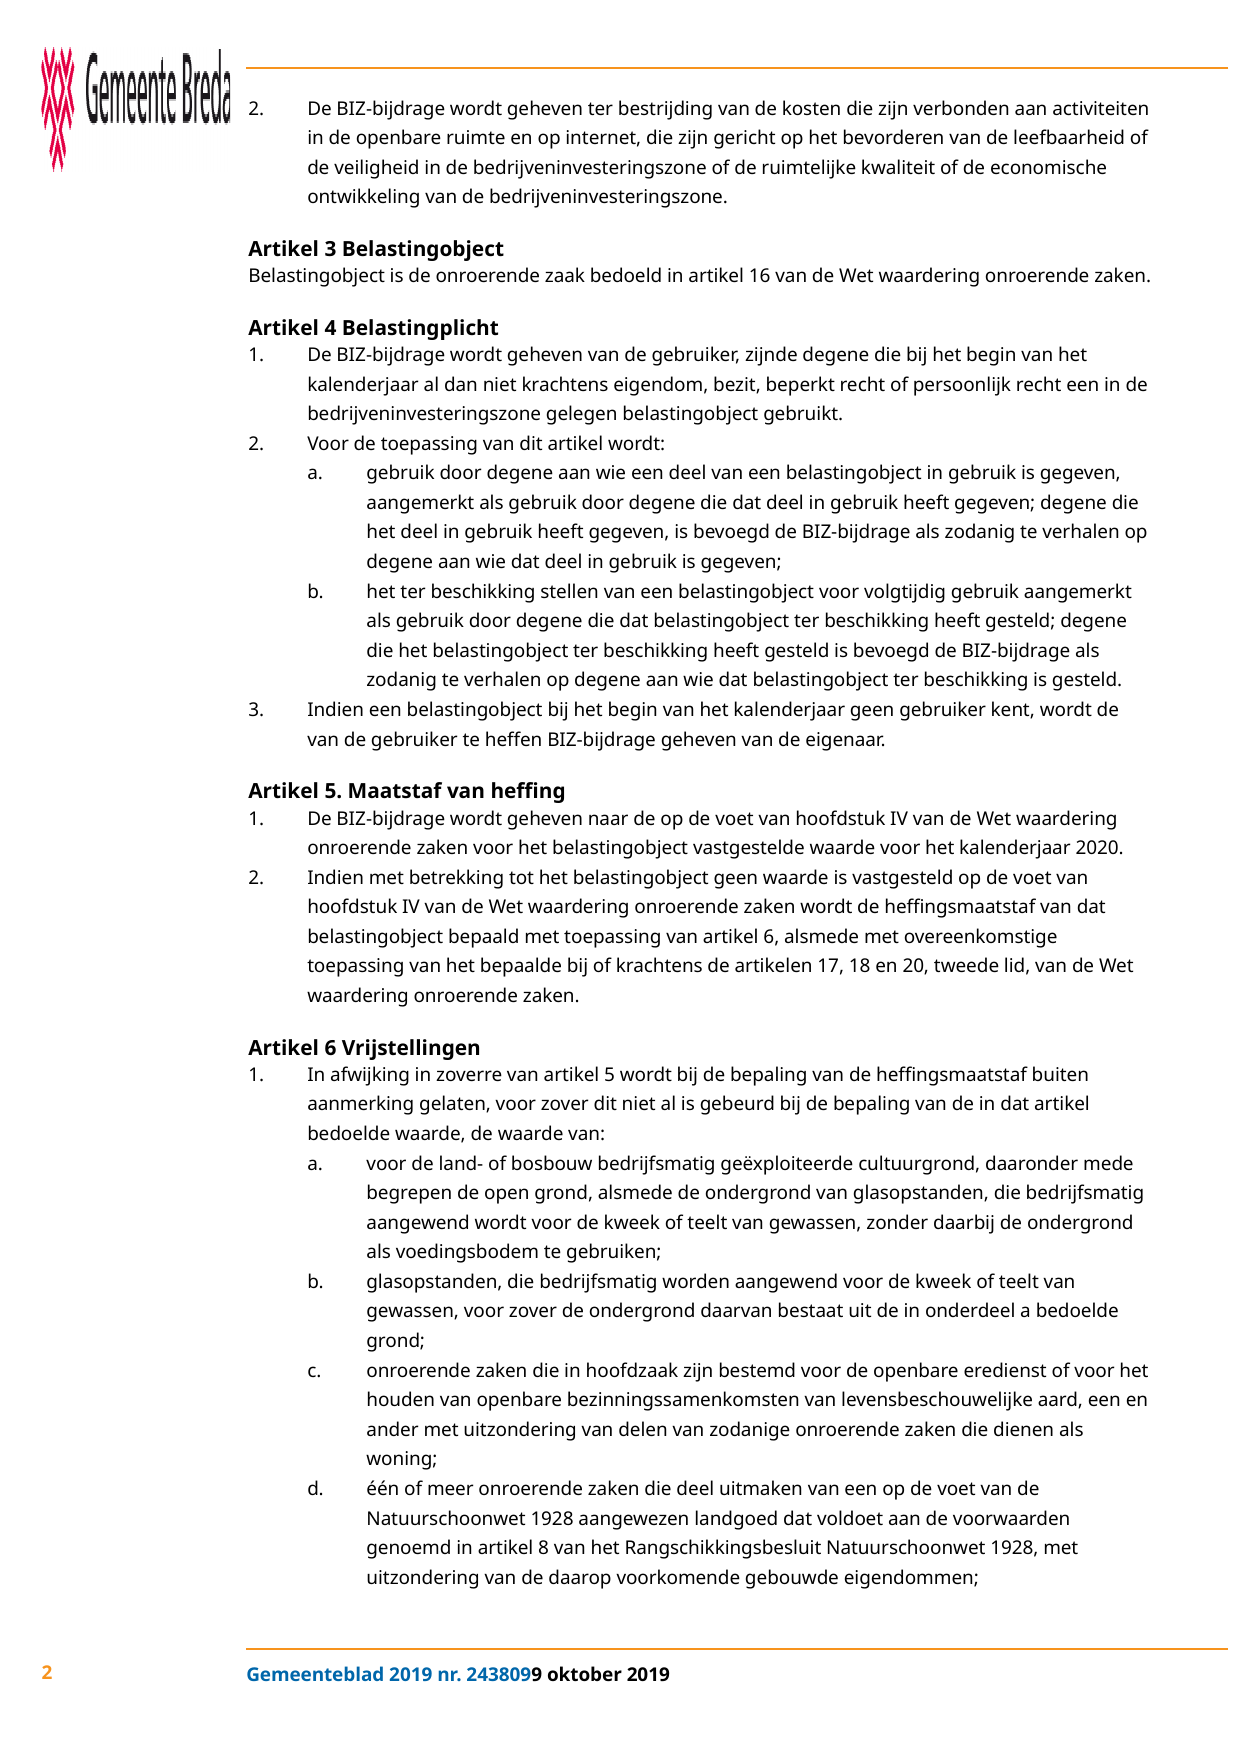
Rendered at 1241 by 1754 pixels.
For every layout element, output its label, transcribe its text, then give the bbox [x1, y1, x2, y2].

list één of meer onroerende zaken die deel uitmaken van een op de voet van de Natuurschoonwet 1928 aangewezen landgoed dat voldoet aan de voorwaarden genoemd in artikel 8 van het Rangschikkingsbesluit Natuurschoonwet 1928, met uitzondering van de daarop voorkomende gebouwde eigendommen; [307, 1475, 1152, 1590]
list Indien een belastingobject bij het begin van het kalenderjaar geen gebruiker kent, wordt de van de gebruiker te heffen BIZ-bijdrage geheven van de eigenaar. [248, 696, 1152, 752]
list De BIZ-bijdrage wordt geheven naar de op de voet van hoofdstuk IV van de Wet waardering onroerende zaken voor het belastingobject vastgestelde waarde voor het kalenderjaar 2020. [248, 805, 1152, 860]
text Belastingobject is de onroerende zaak bedoeld in artikel 16 van de Wet waardering onroerende zaken. [248, 262, 1152, 288]
text Artikel 5. Maatstaf van heffing [248, 776, 1152, 805]
list Voor de toepassing van dit artikel wordt: [248, 430, 1152, 456]
list De BIZ-bijdrage wordt geheven ter bestrijding van de kosten die zijn verbonden aan activiteiten in de openbare ruimte en op internet, die zijn gericht op het bevorderen van de leefbaarheid of de veiligheid in de bedrijveninvesteringszone of de ruimtelijke kwaliteit of de economische ontwikkeling van de bedrijveninvesteringszone. [248, 95, 1152, 209]
list onroerende zaken die in hoofdzaak zijn bestemd voor de openbare eredienst of voor het houden van openbare bezinningssamenkomsten van levensbeschouwelijke aard, een en ander met uitzondering van delen van zodanige onroerende zaken die dienen als woning; [307, 1357, 1152, 1471]
list In afwijking in zoverre van artikel 5 wordt bij de bepaling van de heffingsmaatstaf buiten aanmerking gelaten, voor zover dit niet al is gebeurd bij de bepaling van de in dat artikel bedoelde waarde, de waarde van: [248, 1061, 1152, 1146]
picture [41, 47, 231, 172]
list De BIZ-bijdrage wordt geheven van de gebruiker, zijnde degene die bij het begin van het kalenderjaar al dan niet krachtens eigendom, bezit, beperkt recht of persoonlijk recht een in de bedrijveninvesteringszone gelegen belastingobject gebruikt. [248, 341, 1152, 426]
list het ter beschikking stellen van een belastingobject voor volgtijdig gebruik aangemerkt als gebruik door degene die dat belastingobject ter beschikking heeft gesteld; degene die het belastingobject ter beschikking heeft gesteld is bevoegd de BIZ-bijdrage als zodanig te verhalen op degene aan wie dat belastingobject ter beschikking is gesteld. [307, 578, 1152, 692]
list glasopstanden, die bedrijfsmatig worden aangewend voor de kweek of teelt van gewassen, voor zover de ondergrond daarvan bestaat uit de in onderdeel a bedoelde grond; [307, 1268, 1152, 1353]
list voor de land- of bosbouw bedrijfsmatig geëxploiteerde cultuurgrond, daaronder mede begrepen de open grond, alsmede de ondergrond van glasopstanden, die bedrijfsmatig aangewend wordt voor de kweek of teelt van gewassen, zonder daarbij de ondergrond als voedingsbodem te gebruiken; [307, 1150, 1152, 1264]
list gebruik door degene aan wie een deel van een belastingobject in gebruik is gegeven, aangemerkt als gebruik door degene die dat deel in gebruik heeft gegeven; degene die het deel in gebruik heeft gegeven, is bevoegd de BIZ-bijdrage als zodanig te verhalen op degene aan wie dat deel in gebruik is gegeven; [307, 459, 1152, 574]
text Artikel 3 Belastingobject [248, 234, 1152, 262]
text Artikel 6 Vrijstellingen [248, 1033, 1152, 1061]
text Artikel 4 Belastingplicht [248, 313, 1152, 341]
list Indien met betrekking tot het belastingobject geen waarde is vastgesteld op de voet van hoofdstuk IV van de Wet waardering onroerende zaken wordt de heffingsmaatstaf van dat belastingobject bepaald met toepassing van artikel 6, alsmede met overeenkomstige toepassing van het bepaalde bij of krachtens de artikelen 17, 18 en 20, tweede lid, van de Wet waardering onroerende zaken. [248, 864, 1152, 1008]
